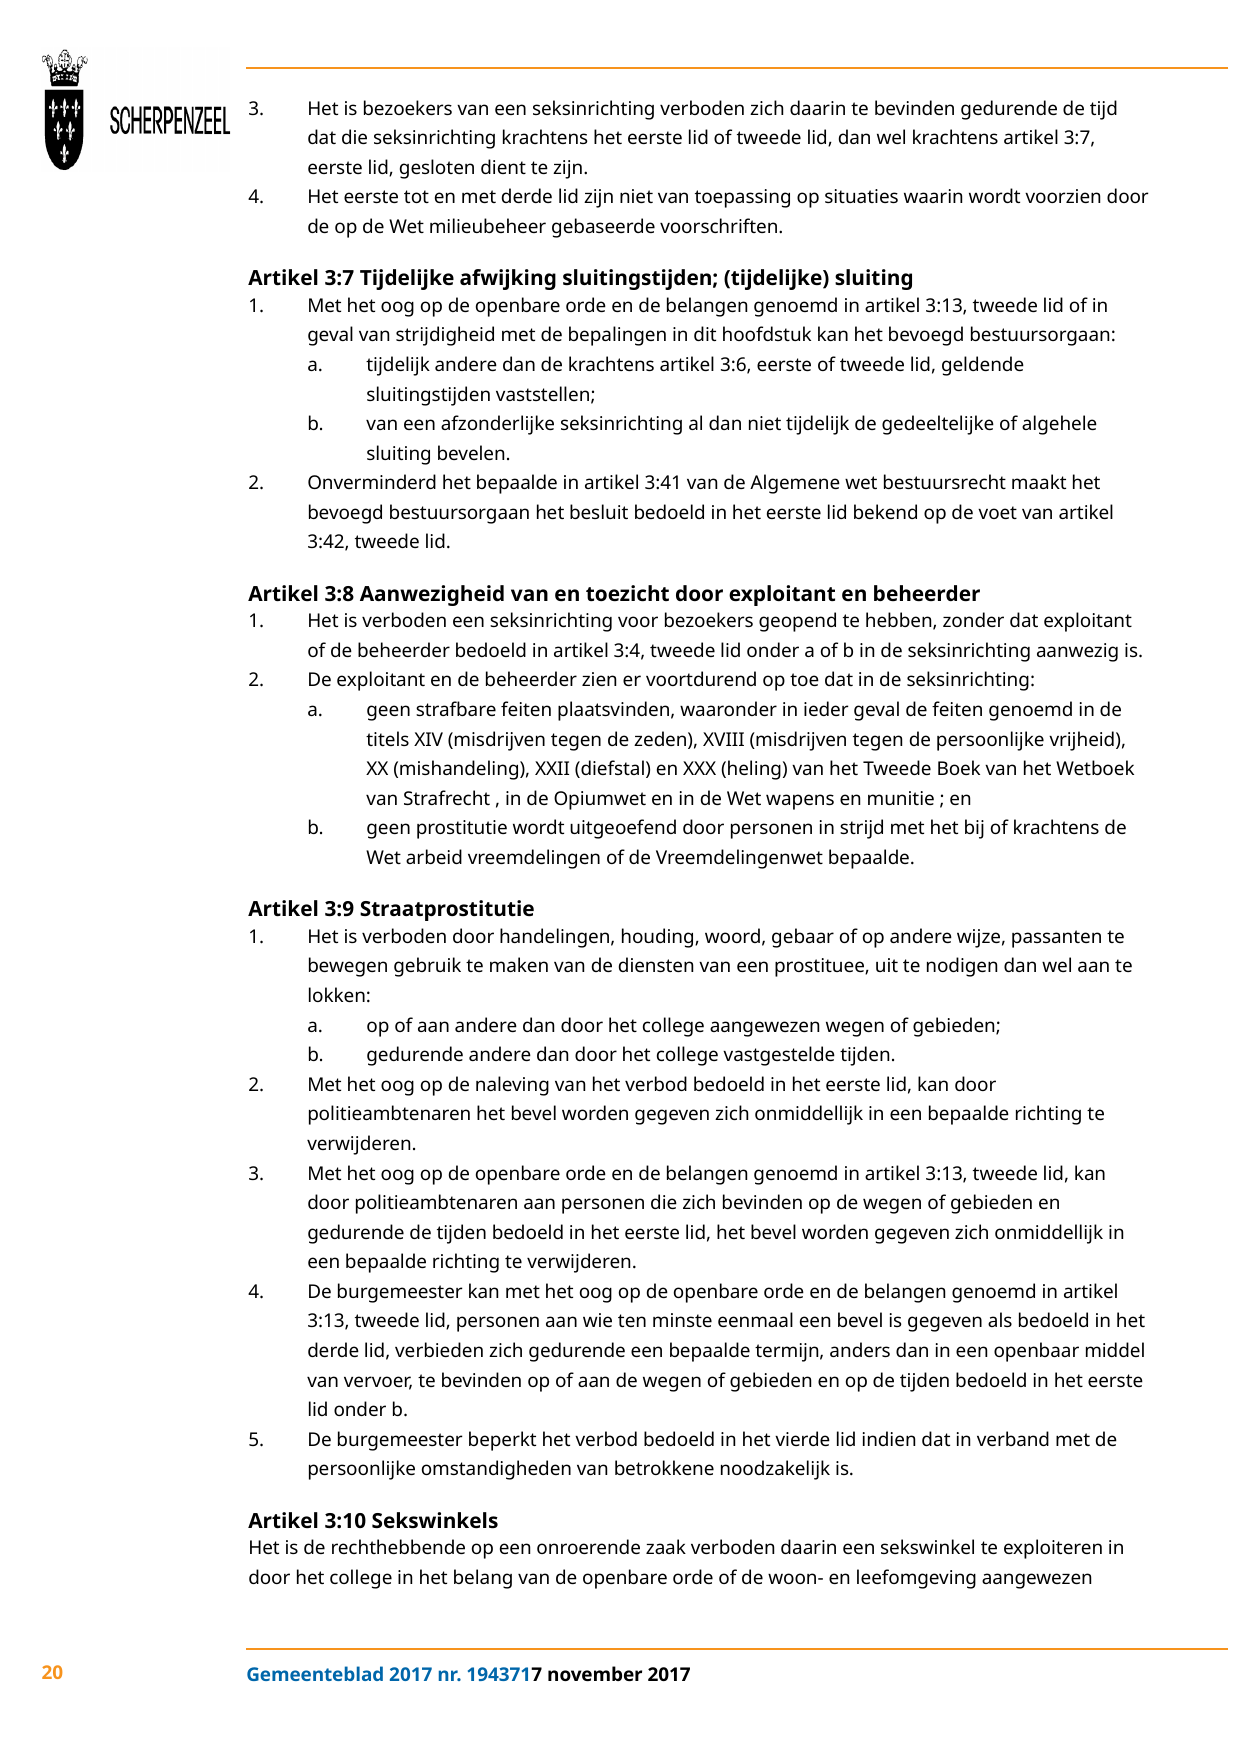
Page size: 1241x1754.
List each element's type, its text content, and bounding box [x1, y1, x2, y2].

text Artikel 3:10 Sekswinkels [248, 1506, 1152, 1534]
list De burgemeester beperkt het verbod bedoeld in het vierde lid indien dat in verband met de persoonlijke omstandigheden van betrokkene noodzakelijk is. [248, 1426, 1152, 1481]
list Het is bezoekers van een seksinrichting verboden zich daarin te bevinden gedurende de tijd dat die seksinrichting krachtens het eerste lid of tweede lid, dan wel krachtens artikel 3:7, eerste lid, gesloten dient te zijn. [248, 95, 1152, 180]
list Met het oog op de openbare orde en de belangen genoemd in artikel 3:13, tweede lid of in geval van strijdigheid met de bepalingen in dit hoofdstuk kan het bevoegd bestuursorgaan: [248, 292, 1152, 347]
picture [41, 47, 231, 172]
text Artikel 3:8 Aanwezigheid van en toezicht door exploitant en beheerder [248, 579, 1152, 607]
list Onverminderd het bepaalde in artikel 3:41 van de Algemene wet bestuursrecht maakt het bevoegd bestuursorgaan het besluit bedoeld in het eerste lid bekend op de voet van artikel 3:42, tweede lid. [248, 469, 1152, 554]
list Met het oog op de openbare orde en de belangen genoemd in artikel 3:13, tweede lid, kan door politieambtenaren aan personen die zich bevinden op de wegen of gebieden en gedurende de tijden bedoeld in het eerste lid, het bevel worden gegeven zich onmiddellijk in een bepaalde richting te verwijderen. [248, 1160, 1152, 1274]
list op of aan andere dan door het college aangewezen wegen of gebieden; [307, 1012, 1152, 1037]
list van een afzonderlijke seksinrichting al dan niet tijdelijk de gedeeltelijke of algehele sluiting bevelen. [307, 410, 1152, 466]
list De exploitant en de beheerder zien er voortdurend op toe dat in de seksinrichting: [248, 667, 1152, 692]
list Het is verboden een seksinrichting voor bezoekers geopend te hebben, zonder dat exploitant of de beheerder bedoeld in artikel 3:4, tweede lid onder a of b in de seksinrichting aanwezig is. [248, 607, 1152, 663]
list geen strafbare feiten plaatsvinden, waaronder in ieder geval de feiten genoemd in de titels XIV (misdrijven tegen de zeden), XVIII (misdrijven tegen de persoonlijke vrijheid), XX (mishandeling), XXII (diefstal) en XXX (heling) van het Tweede Boek van het Wetboek van Strafrecht , in de Opiumwet en in de Wet wapens en munitie ; en [307, 696, 1152, 811]
list gedurende andere dan door het college vastgestelde tijden. [307, 1041, 1152, 1067]
text Artikel 3:7 Tijdelijke afwijking sluitingstijden; (tijdelijke) sluiting [248, 263, 1152, 292]
list Het is verboden door handelingen, houding, woord, gebaar of op andere wijze, passanten te bewegen gebruik te maken van de diensten van een prostituee, uit te nodigen dan wel aan te lokken: [248, 923, 1152, 1008]
list Met het oog op de naleving van het verbod bedoeld in het eerste lid, kan door politieambtenaren het bevel worden gegeven zich onmiddellijk in een bepaalde richting te verwijderen. [248, 1071, 1152, 1156]
list geen prostitutie wordt uitgeoefend door personen in strijd met het bij of krachtens de Wet arbeid vreemdelingen of de Vreemdelingenwet bepaalde. [307, 814, 1152, 870]
list De burgemeester kan met het oog op de openbare orde en de belangen genoemd in artikel 3:13, tweede lid, personen aan wie ten minste eenmaal een bevel is gegeven als bedoeld in het derde lid, verbieden zich gedurende een bepaalde termijn, anders dan in een openbaar middel van vervoer, te bevinden op of aan de wegen of gebieden en op de tijden bedoeld in het eerste lid onder b. [248, 1278, 1152, 1422]
text Artikel 3:9 Straatprostitutie [248, 894, 1152, 923]
text Het is de rechthebbende op een onroerende zaak verboden daarin een sekswinkel te exploiteren in door het college in het belang van de openbare orde of de woon- en leefomgeving aangewezen [248, 1534, 1152, 1590]
list tijdelijk andere dan de krachtens artikel 3:6, eerste of tweede lid, geldende sluitingstijden vaststellen; [307, 351, 1152, 406]
list Het eerste tot en met derde lid zijn niet van toepassing op situaties waarin wordt voorzien door de op de Wet milieubeheer gebaseerde voorschriften. [248, 183, 1152, 239]
